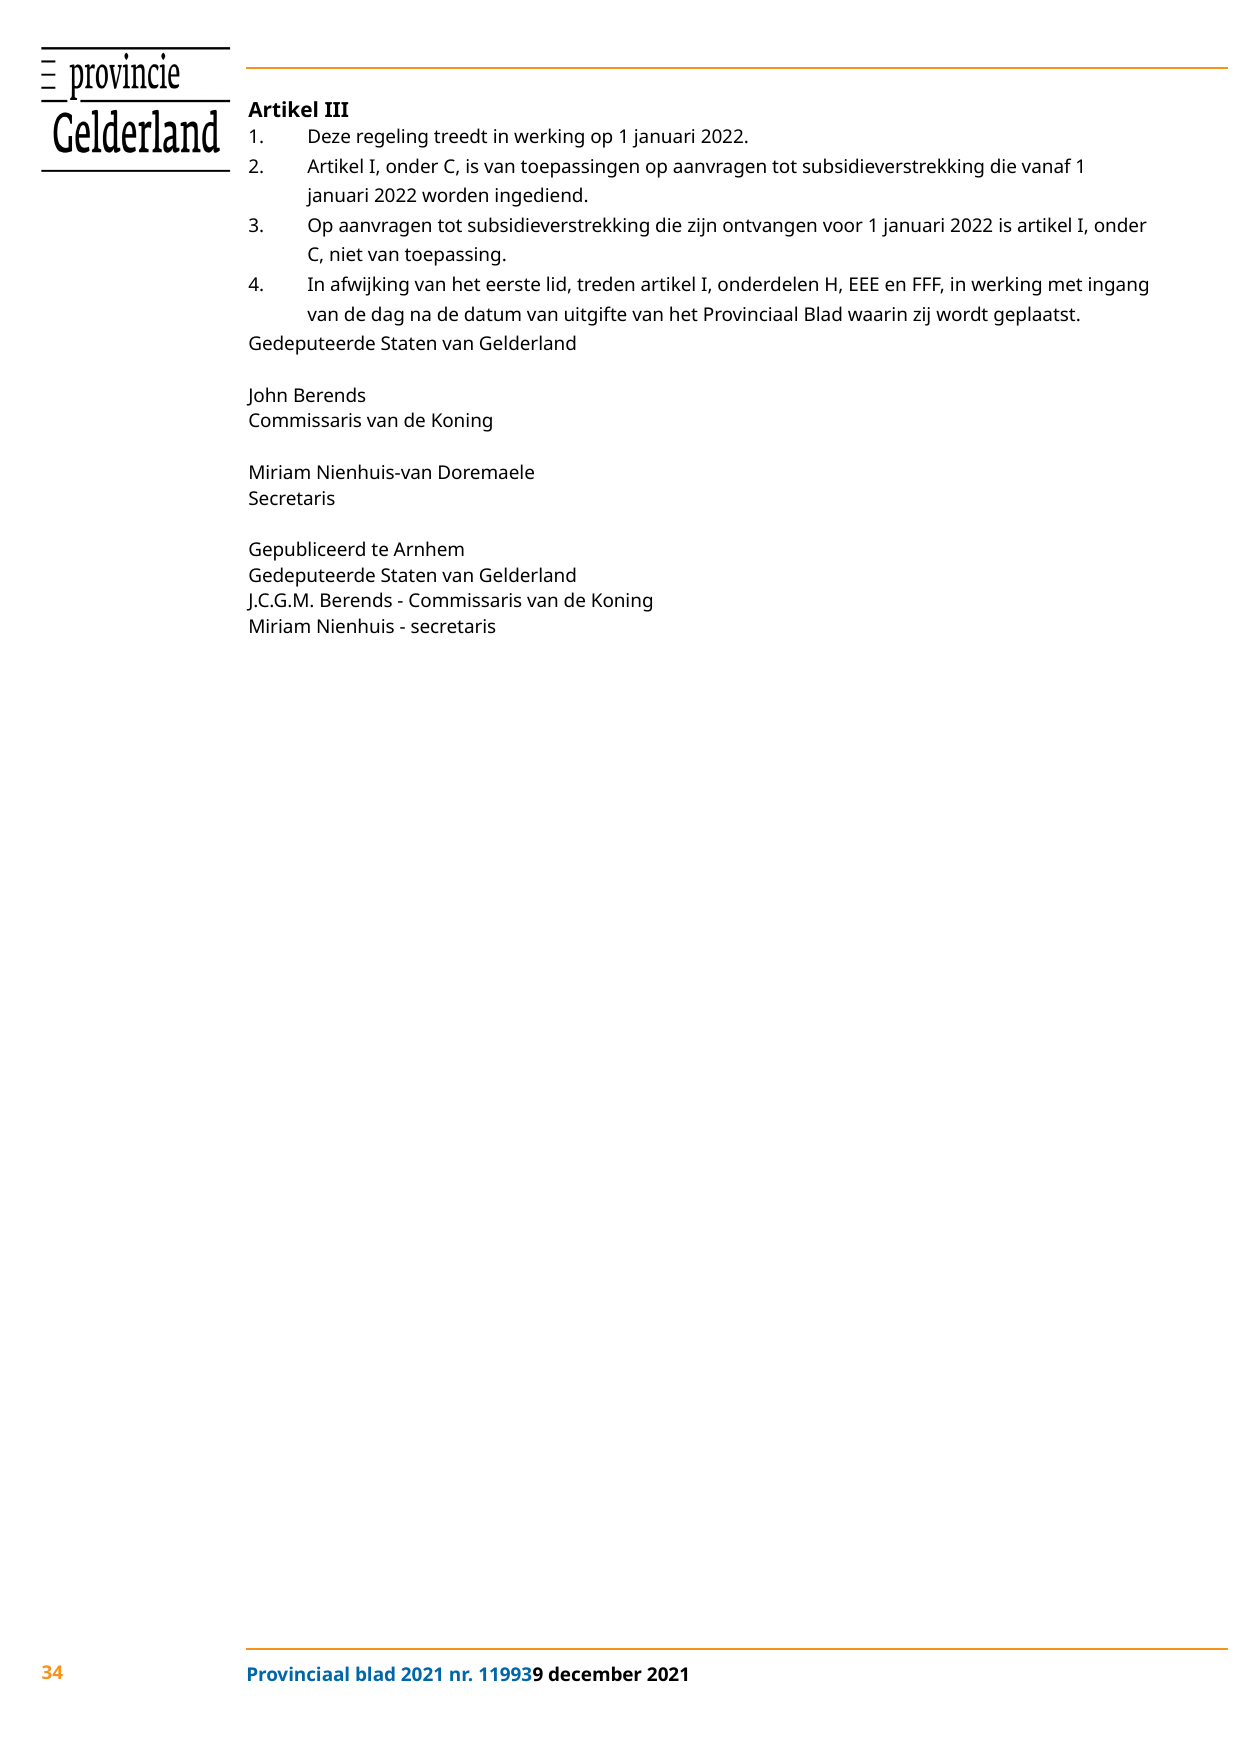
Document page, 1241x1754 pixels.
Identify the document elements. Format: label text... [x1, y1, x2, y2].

text Commissaris van de Koning [248, 407, 1152, 433]
list Deze regeling treedt in werking op 1 januari 2022. [248, 123, 1152, 149]
list Op aanvragen tot subsidieverstrekking die zijn ontvangen voor 1 januari 2022 is artikel I, onder C, niet van toepassing. [248, 212, 1152, 267]
text Gedeputeerde Staten van Gelderland [248, 330, 1152, 356]
text John Berends [248, 382, 1152, 407]
text Gedeputeerde Staten van Gelderland [248, 562, 1152, 588]
text Artikel III [248, 95, 1152, 123]
text Secretaris [248, 485, 1152, 510]
picture [41, 47, 231, 172]
text Miriam Nienhuis-van Doremaele [248, 459, 1152, 485]
text Miriam Nienhuis - secretaris [248, 613, 1152, 639]
list In afwijking van het eerste lid, treden artikel I, onderdelen H, EEE en FFF, in werking met ingang van de dag na de datum van uitgifte van het Provinciaal Blad waarin zij wordt geplaatst. [248, 271, 1152, 326]
text J.C.G.M. Berends - Commissaris van de Koning [248, 588, 1152, 613]
list Artikel I, onder C, is van toepassingen op aanvragen tot subsidieverstrekking die vanaf 1 januari 2022 worden ingediend. [248, 153, 1152, 208]
text Gepubliceerd te Arnhem [248, 536, 1152, 562]
